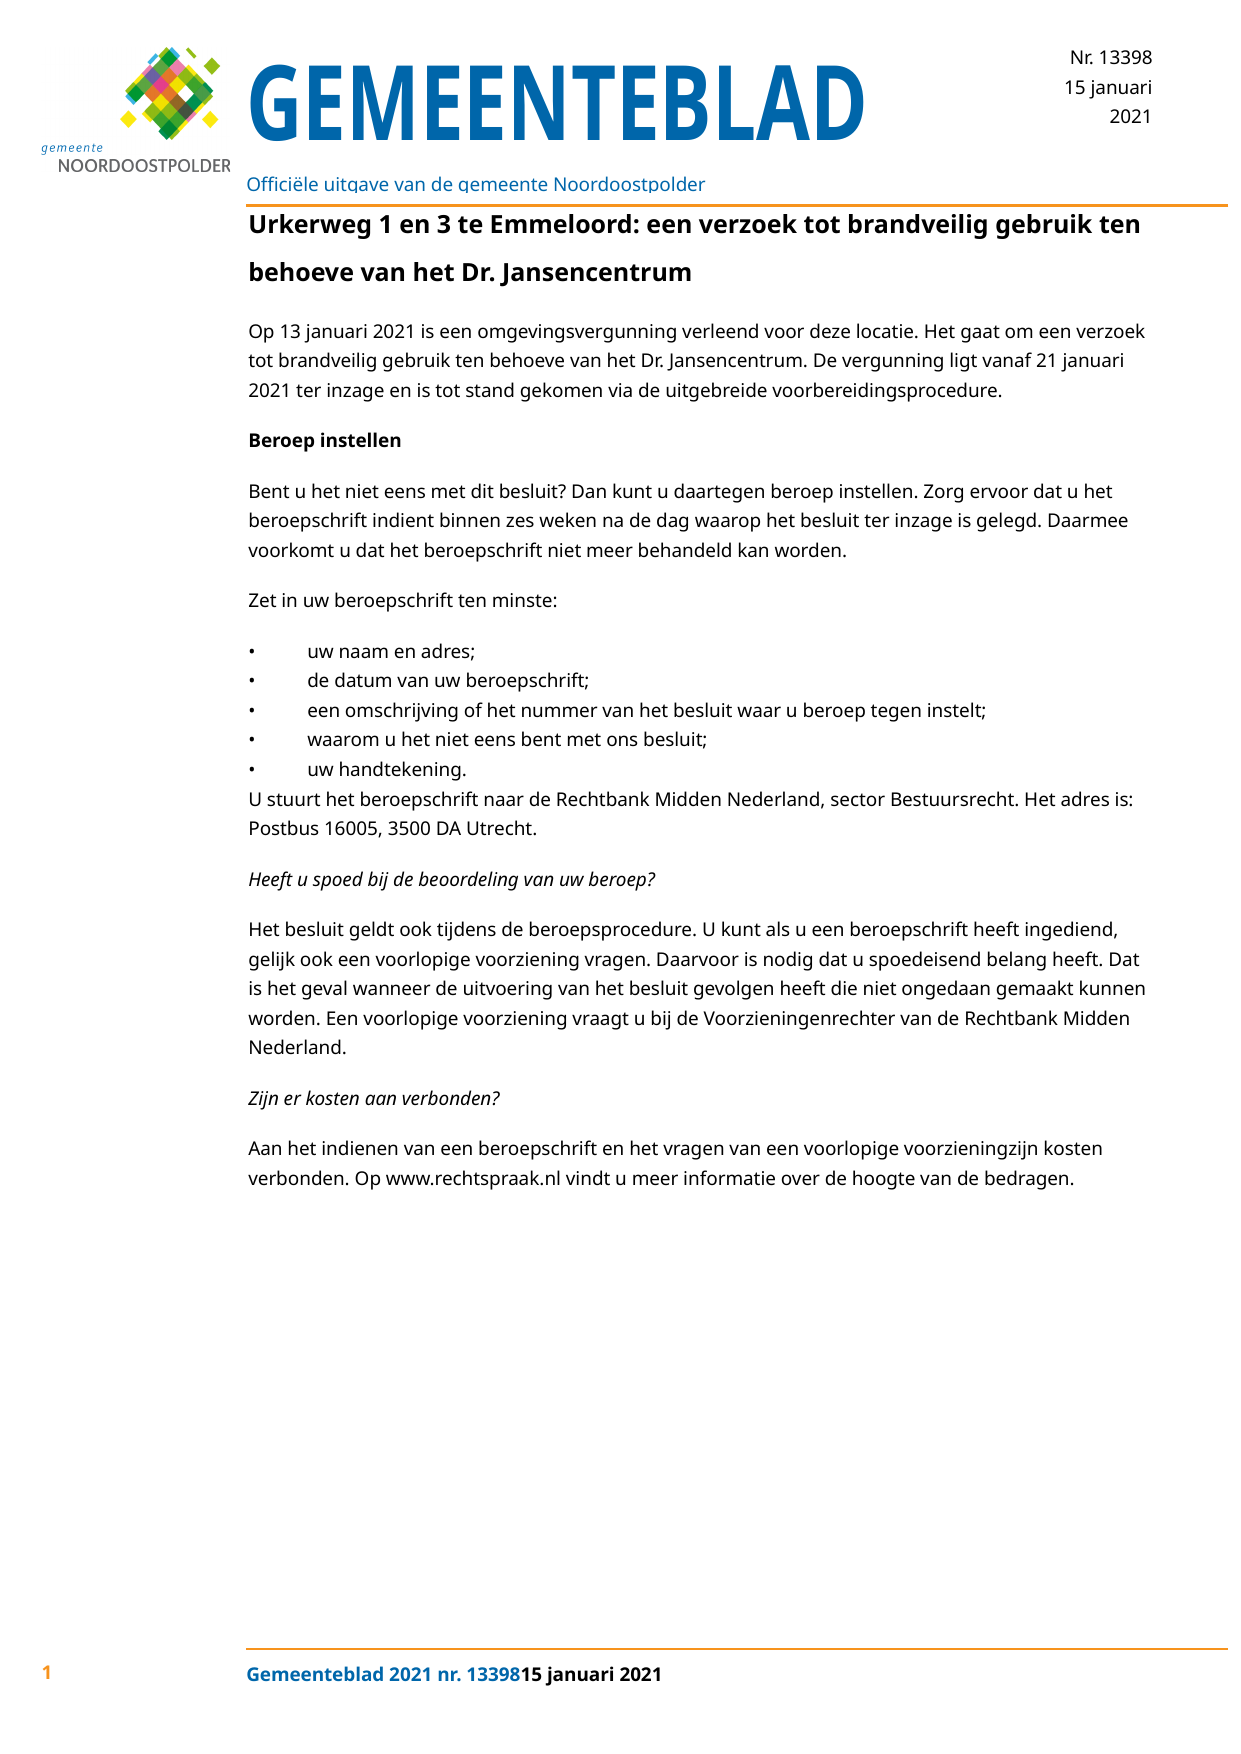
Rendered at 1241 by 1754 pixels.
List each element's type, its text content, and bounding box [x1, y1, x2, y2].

list uw naam en adres; [248, 638, 1152, 664]
text Aan het indienen van een beroepschrift en het vragen van een voorlopige voorzieningzijn kosten verbonden. Op​ www.rechtspraak.nl​ vindt u meer informatie over de hoogte van de bedragen. [248, 1135, 1152, 1191]
text Bent u het niet eens met dit besluit? Dan kunt u daartegen beroep instellen. Zorg ervoor dat u het beroepschrift indient binnen zes weken na de dag waarop het besluit ter inzage is gelegd. Daarmee voorkomt u dat het beroepschrift niet meer behandeld kan worden. [248, 478, 1152, 563]
text Urkerweg 1 en 3 te Emmeloord: een verzoek tot brandveilig gebruik ten behoeve van het Dr. Jansencentrum [248, 207, 1152, 288]
list uw handtekening. [248, 756, 1152, 782]
text Heeft u spoed bij de beoordeling van uw beroep? [248, 866, 1152, 892]
list de datum van uw beroepschrift; [248, 667, 1152, 693]
text Zet in uw beroepschrift ten minste: [248, 587, 1152, 613]
list waarom u het niet eens bent met ons besluit; [248, 727, 1152, 752]
list een omschrijving of het nummer van het besluit waar u beroep tegen instelt; [248, 697, 1152, 723]
text Op 13 januari 2021 is een omgevingsvergunning verleend voor deze locatie. Het gaat om een verzoek tot brandveilig gebruik ten behoeve van het Dr. Jansencentrum. De vergunning ligt vanaf 21 januari 2021 ter inzage en is tot stand gekomen via de uitgebreide voorbereidingsprocedure. [248, 318, 1152, 403]
picture [41, 47, 231, 172]
text Beroep instellen [248, 427, 1152, 453]
text Zijn er kosten aan verbonden? [248, 1085, 1152, 1111]
text Het besluit geldt ook tijdens de beroepsprocedure. U kunt als u een beroepschrift heeft ingediend, gelijk ook een voorlopige voorziening vragen. Daarvoor is nodig dat u spoedeisend belang heeft. Dat is het geval wanneer de uitvoering van het besluit gevolgen heeft die niet ongedaan gemaakt kunnen worden. Een voorlopige voorziening vraagt u bij de Voorzieningenrechter van de Rechtbank Midden Nederland. [248, 916, 1152, 1060]
text U stuurt het beroepschrift naar de Rechtbank Midden Nederland, sector Bestuursrecht. Het adres is: Postbus 16005, 3500 DA Utrecht. [248, 786, 1152, 841]
